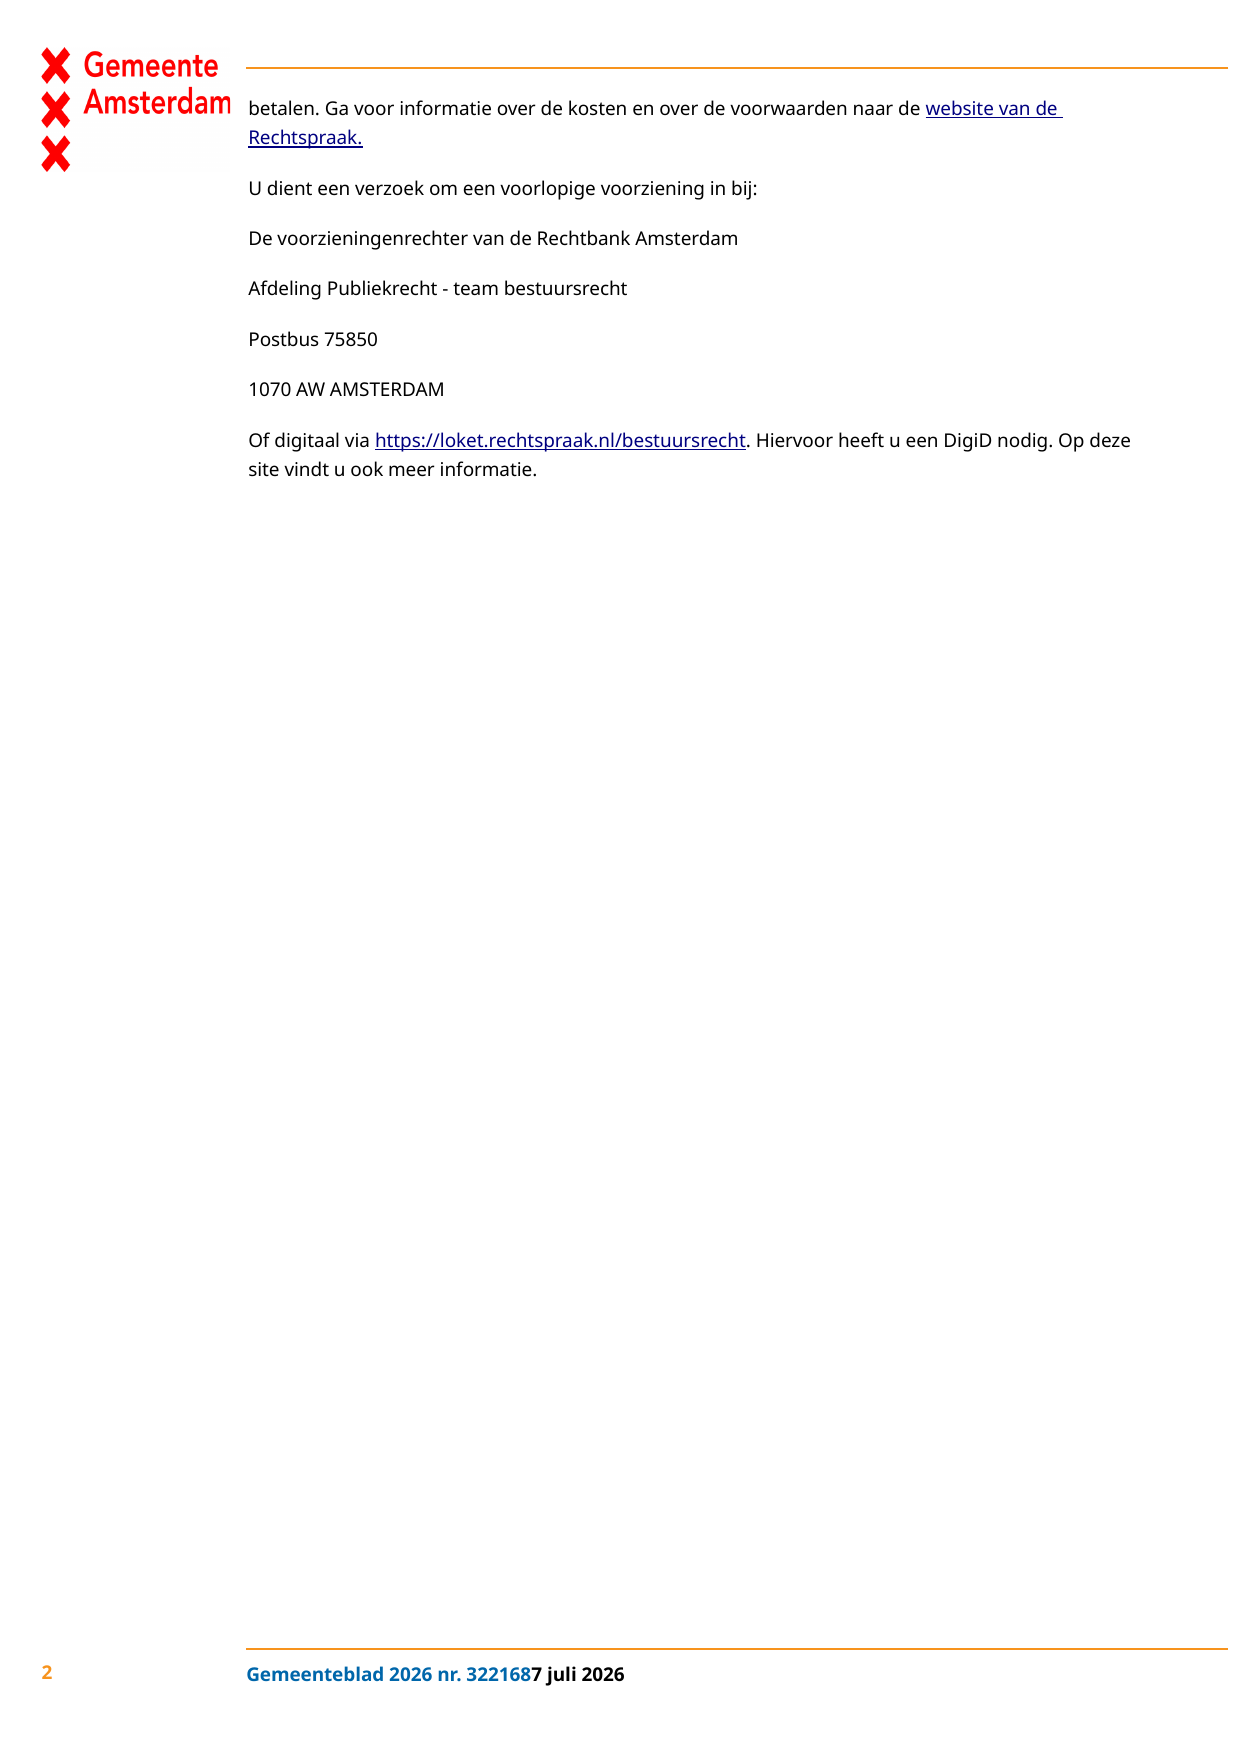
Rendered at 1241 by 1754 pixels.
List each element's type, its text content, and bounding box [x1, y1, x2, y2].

text De voorzieningenrechter van de Rechtbank Amsterdam [248, 225, 1152, 251]
text Of digitaal via https://loket.rechtspraak.nl/bestuursrecht. Hiervoor heeft u een DigiD nodig. Op deze site vindt u ook meer informatie. [248, 427, 1152, 482]
text betalen. Ga voor informatie over de kosten en over de voorwaarden naar de website van de Rechtspraak. [248, 95, 1152, 150]
text 1070 AW AMSTERDAM [248, 376, 1152, 402]
text Postbus 75850 [248, 326, 1152, 352]
text Afdeling Publiekrecht - team bestuursrecht [248, 276, 1152, 301]
text U dient een verzoek om een voorlopige voorziening in bij: [248, 175, 1152, 201]
picture [41, 47, 231, 172]
